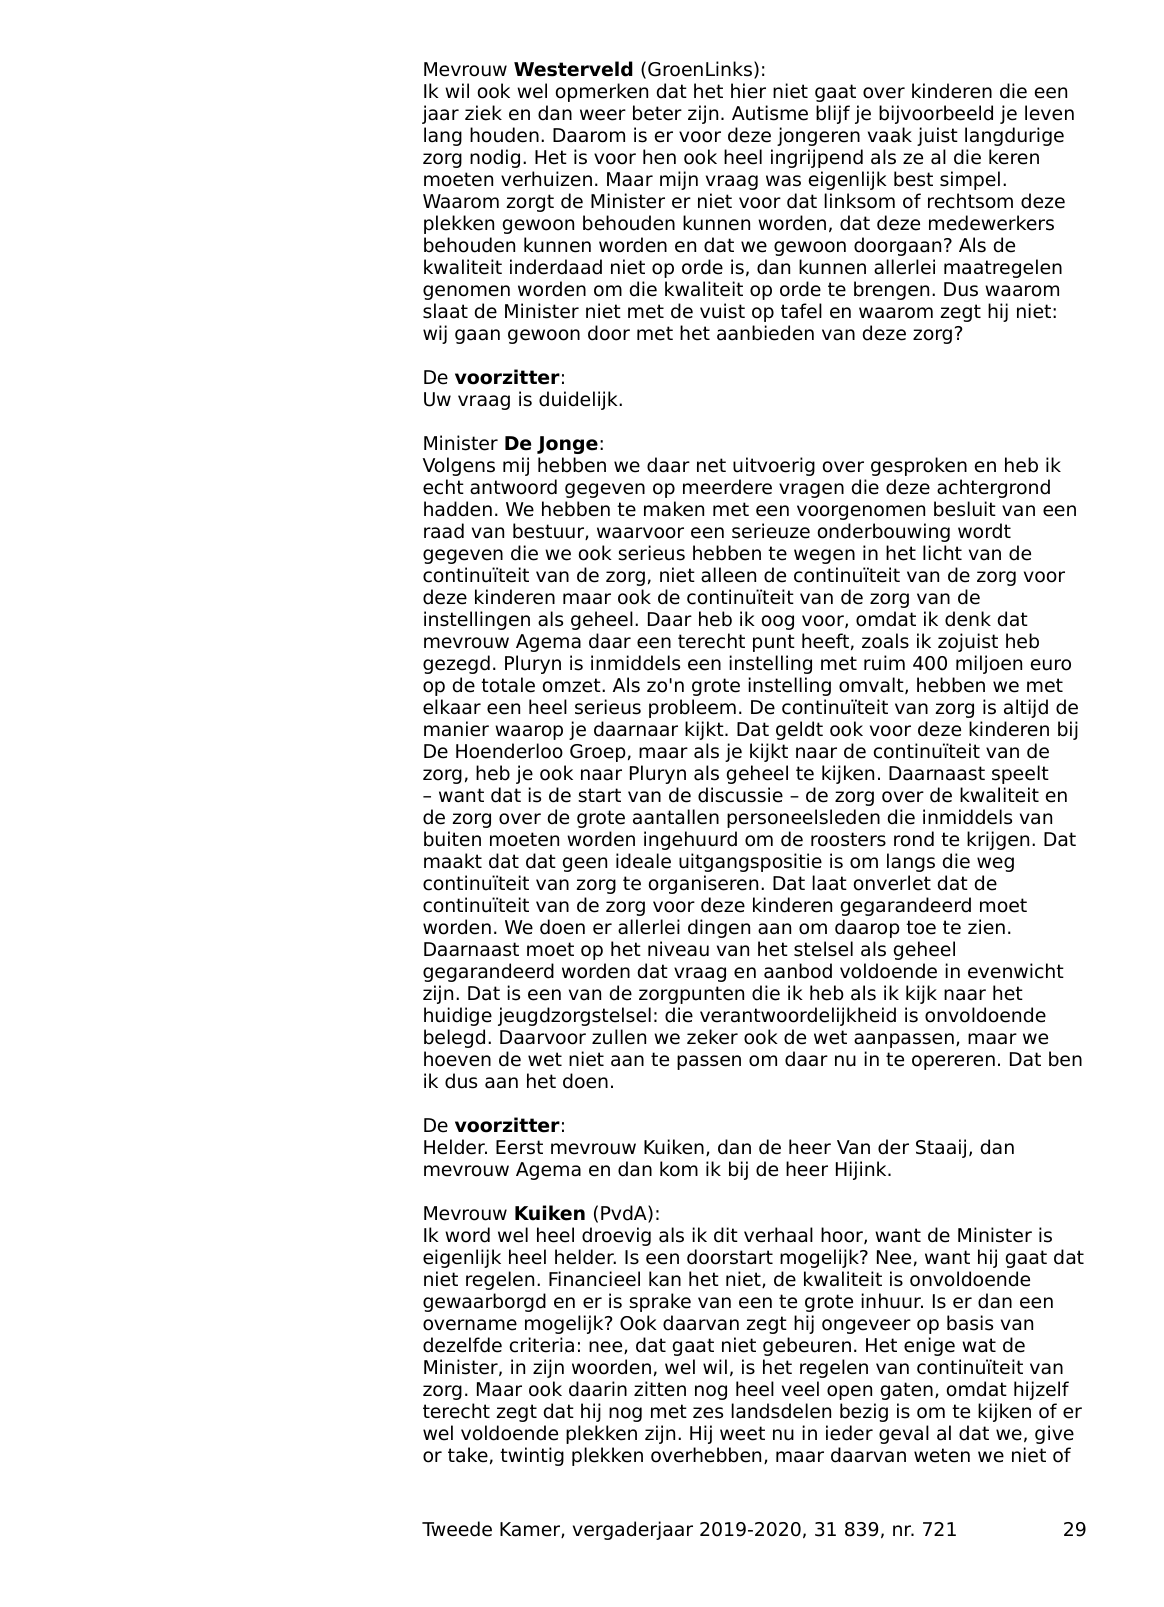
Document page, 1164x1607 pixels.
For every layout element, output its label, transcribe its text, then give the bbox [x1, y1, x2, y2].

text De voorzitter: [422, 367, 1087, 389]
text Mevrouw Westerveld (GroenLinks): [422, 59, 1087, 81]
text Helder. Eerst mevrouw Kuiken, dan de heer Van der Staaij, dan mevrouw Agema en dan kom ik bij de heer Hijink. [422, 1137, 1087, 1181]
text Minister De Jonge: [422, 433, 1087, 455]
text Uw vraag is duidelijk. [422, 389, 1087, 411]
text De voorzitter: [422, 1115, 1087, 1137]
text Ik word wel heel droevig als ik dit verhaal hoor, want de Minister is eigenlijk heel helder. Is een doorstart mogelijk? Nee, want hij gaat dat niet regelen. Financieel kan het niet, de kwaliteit is onvoldoende gewaarborgd en er is sprake van een te grote inhuur. Is er dan een overname mogelijk? Ook daarvan zegt hij ongeveer op basis van dezelfde criteria: nee, dat gaat niet gebeuren. Het enige wat de Minister, in zijn woorden, wel wil, is het regelen van continuïteit van zorg. Maar ook daarin zitten nog heel veel open gaten, omdat hijzelf terecht zegt dat hij nog met zes landsdelen bezig is om te kijken of er wel voldoende plekken zijn. Hij weet nu in ieder geval al dat we, give or take, twintig plekken overhebben, maar daarvan weten we niet of [422, 1225, 1087, 1467]
text Mevrouw Kuiken (PvdA): [422, 1203, 1087, 1225]
text Ik wil ook wel opmerken dat het hier niet gaat over kinderen die een jaar ziek en dan weer beter zijn. Autisme blijf je bijvoorbeeld je leven lang houden. Daarom is er voor deze jongeren vaak juist langdurige zorg nodig. Het is voor hen ook heel ingrijpend als ze al die keren moeten verhuizen. Maar mijn vraag was eigenlijk best simpel. Waarom zorgt de Minister er niet voor dat linksom of rechtsom deze plekken gewoon behouden kunnen worden, dat deze medewerkers behouden kunnen worden en dat we gewoon doorgaan? Als de kwaliteit inderdaad niet op orde is, dan kunnen allerlei maatregelen genomen worden om die kwaliteit op orde te brengen. Dus waarom slaat de Minister niet met de vuist op tafel en waarom zegt hij niet: wij gaan gewoon door met het aanbieden van deze zorg? [422, 81, 1087, 345]
text Volgens mij hebben we daar net uitvoerig over gesproken en heb ik echt antwoord gegeven op meerdere vragen die deze achtergrond hadden. We hebben te maken met een voorgenomen besluit van een raad van bestuur, waarvoor een serieuze onderbouwing wordt gegeven die we ook serieus hebben te wegen in het licht van de continuïteit van de zorg, niet alleen de continuïteit van de zorg voor deze kinderen maar ook de continuïteit van de zorg van de instellingen als geheel. Daar heb ik oog voor, omdat ik denk dat mevrouw Agema daar een terecht punt heeft, zoals ik zojuist heb gezegd. Pluryn is inmiddels een instelling met ruim 400 miljoen euro op de totale omzet. Als zo'n grote instelling omvalt, hebben we met elkaar een heel serieus probleem. De continuïteit van zorg is altijd de manier waarop je daarnaar kijkt. Dat geldt ook voor deze kinderen bij De Hoenderloo Groep, maar als je kijkt naar de continuïteit van de zorg, heb je ook naar Pluryn als geheel te kijken. Daarnaast speelt – want dat is de start van de discussie – de zorg over de kwaliteit en de zorg over de grote aantallen personeelsleden die inmiddels van buiten moeten worden ingehuurd om de roosters rond te krijgen. Dat maakt dat dat geen ideale uitgangspositie is om langs die weg continuïteit van zorg te organiseren. Dat laat onverlet dat de continuïteit van de zorg voor deze kinderen gegarandeerd moet worden. We doen er allerlei dingen aan om daarop toe te zien. Daarnaast moet op het niveau van het stelsel als geheel gegarandeerd worden dat vraag en aanbod voldoende in evenwicht zijn. Dat is een van de zorgpunten die ik heb als ik kijk naar het huidige jeugdzorgstelsel: die verantwoordelijkheid is onvoldoende belegd. Daarvoor zullen we zeker ook de wet aanpassen, maar we hoeven de wet niet aan te passen om daar nu in te opereren. Dat ben ik dus aan het doen. [422, 455, 1087, 1092]
